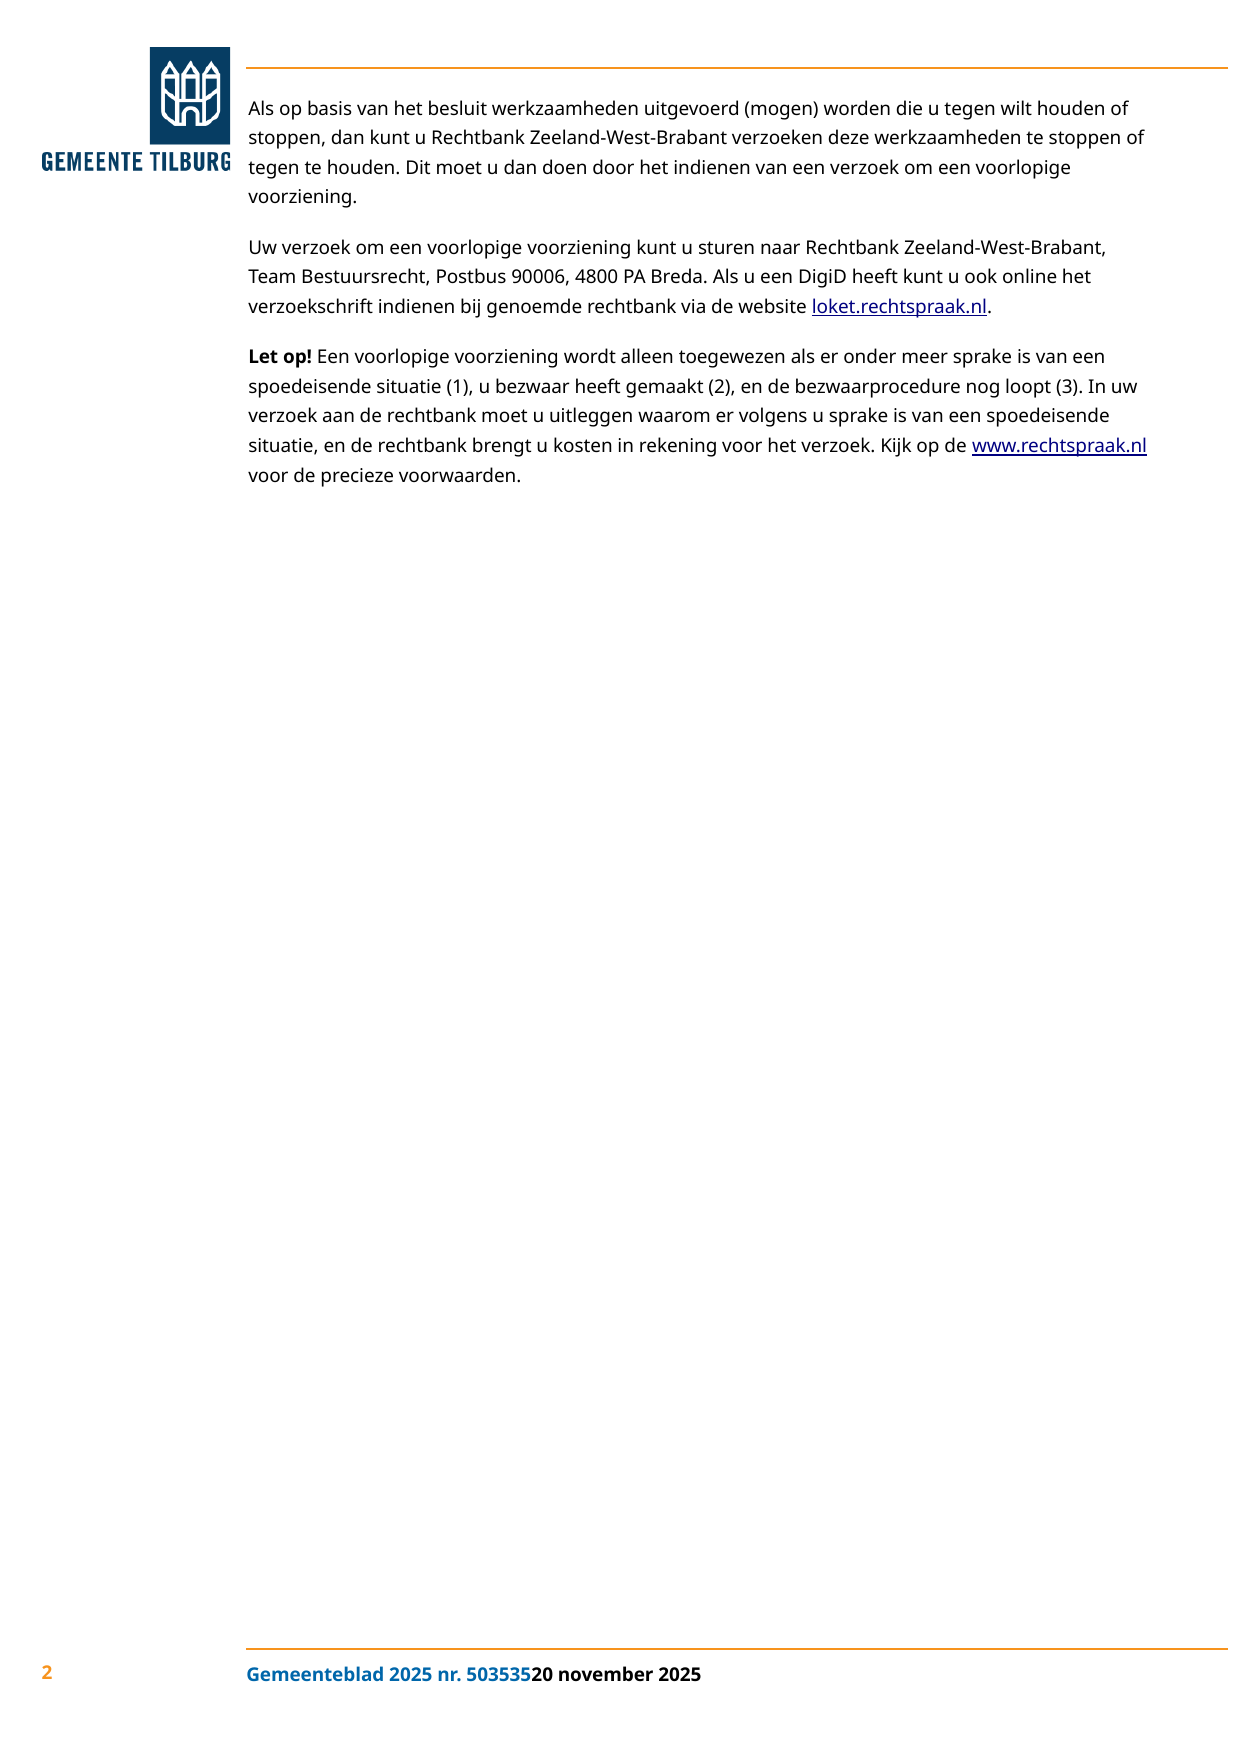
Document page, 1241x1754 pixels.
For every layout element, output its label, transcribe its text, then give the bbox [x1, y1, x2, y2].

text Uw verzoek om een voorlopige voorziening kunt u sturen naar Rechtbank Zeeland-West-Brabant, Team Bestuursrecht, Postbus 90006, 4800 PA Breda. Als u een DigiD heeft kunt u ook online het verzoekschrift indienen bij genoemde rechtbank via de website loket.rechtspraak.nl. [248, 234, 1152, 319]
text Als op basis van het besluit werkzaamheden uitgevoerd (mogen) worden die u tegen wilt houden of stoppen, dan kunt u Rechtbank Zeeland-West-Brabant verzoeken deze werkzaamheden te stoppen of tegen te houden. Dit moet u dan doen door het indienen van een verzoek om een voorlopige voorziening. [248, 95, 1152, 209]
picture [41, 47, 231, 172]
text Let op! Een voorlopige voorziening wordt alleen toegewezen als er onder meer sprake is van een spoedeisende situatie (1), u bezwaar heeft gemaakt (2), en de bezwaarprocedure nog loopt (3). In uw verzoek aan de rechtbank moet u uitleggen waarom er volgens u sprake is van een spoedeisende situatie, en de rechtbank brengt u kosten in rekening voor het verzoek. Kijk op de www.rechtspraak.nl voor de precieze voorwaarden. [248, 343, 1152, 488]
